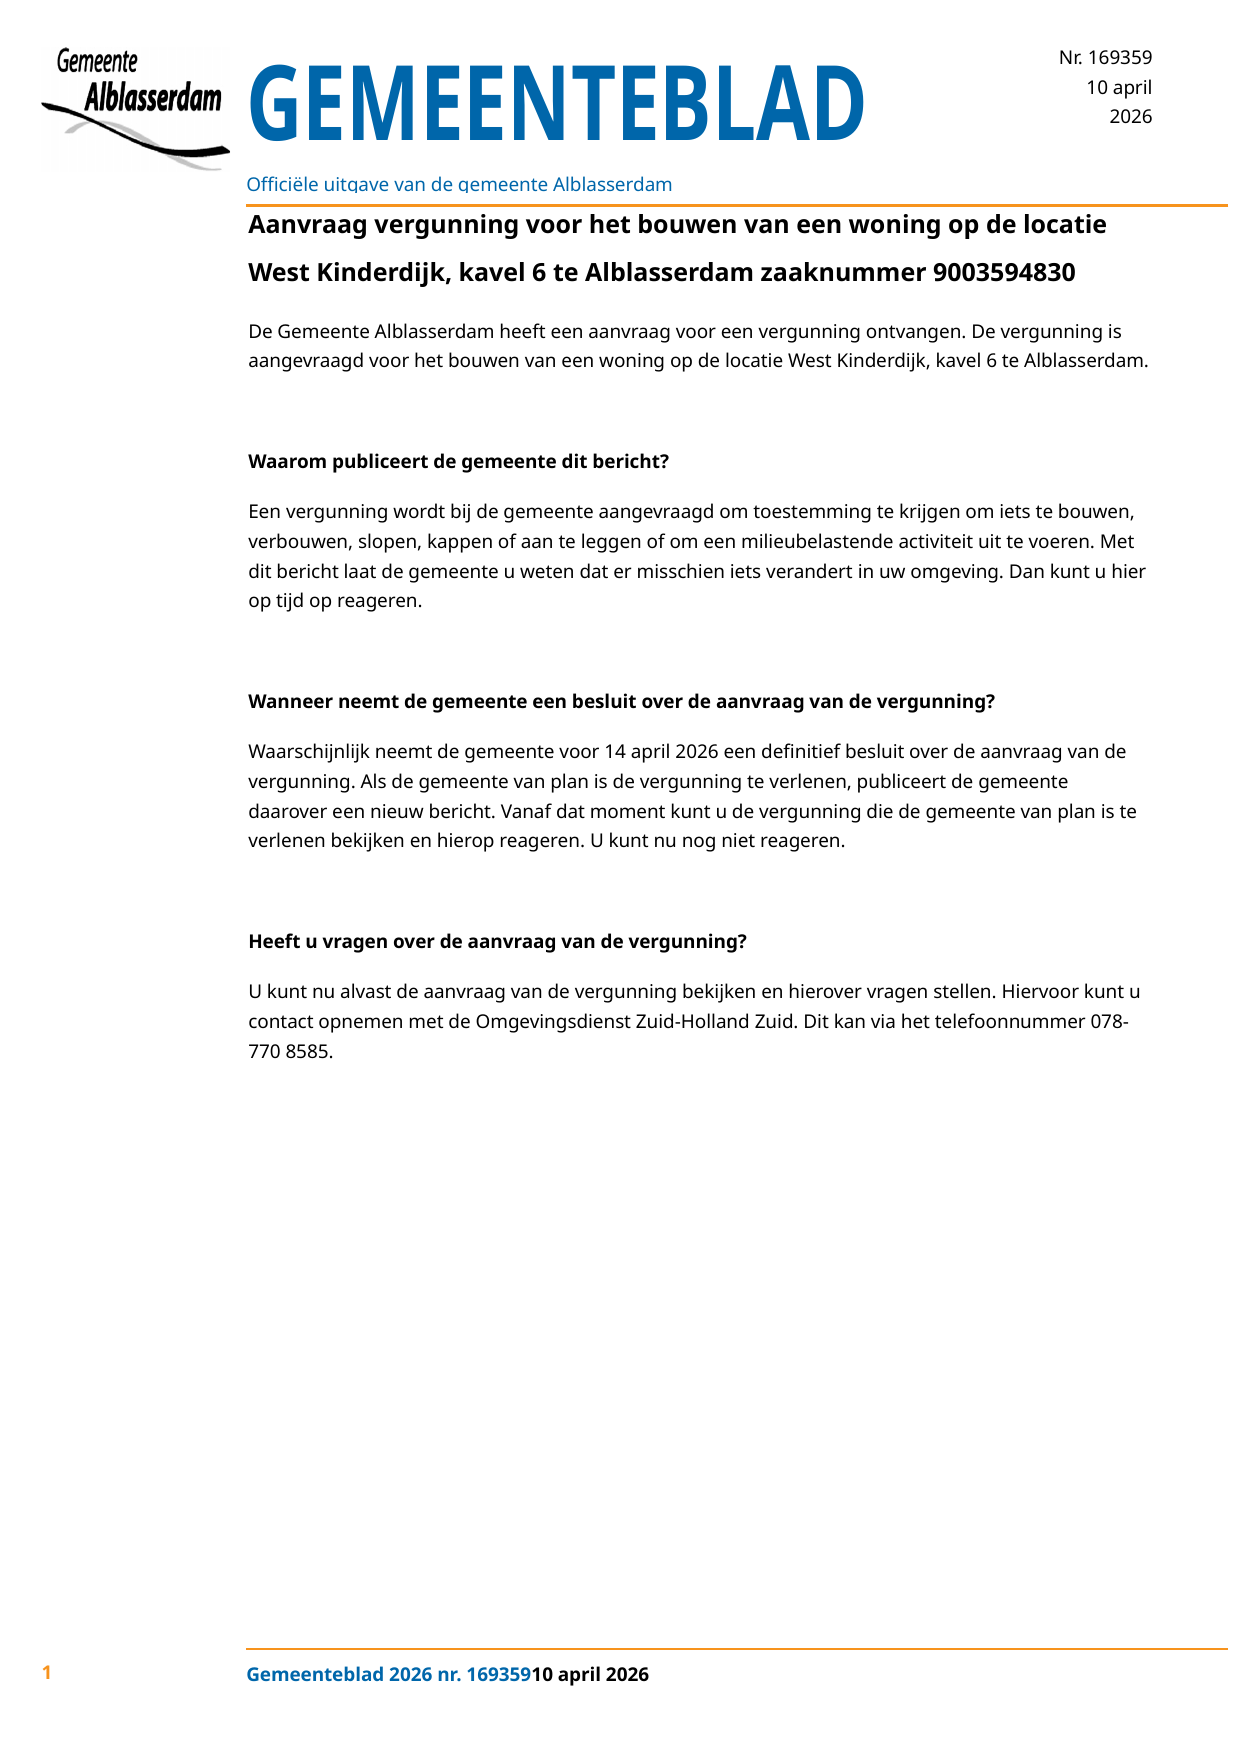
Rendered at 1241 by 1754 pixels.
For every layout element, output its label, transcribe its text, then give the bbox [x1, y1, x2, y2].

text U kunt nu alvast de aanvraag van de vergunning bekijken en hierover vragen stellen. Hiervoor kunt u contact opnemen met de Omgevingsdienst Zuid-Holland Zuid. Dit kan via het telefoonnummer 078-770 8585. [248, 979, 1152, 1064]
text Waarschijnlijk neemt de gemeente voor 14 april 2026 een definitief besluit over de aanvraag van de vergunning. Als de gemeente van plan is de vergunning te verlenen, publiceert de gemeente daarover een nieuw bericht. Vanaf dat moment kunt u de vergunning die de gemeente van plan is te verlenen bekijken en hierop reageren. U kunt nu nog niet reageren. [248, 739, 1152, 853]
text Heeft u vragen over de aanvraag van de vergunning? [248, 928, 1152, 954]
picture [41, 47, 231, 172]
text Waarom publiceert de gemeente dit bericht? [248, 448, 1152, 474]
text Wanneer neemt de gemeente een besluit over de aanvraag van de vergunning? [248, 688, 1152, 714]
text Aanvraag vergunning voor het bouwen van een woning op de locatie West Kinderdijk, kavel 6 te Alblasserdam zaaknummer 9003594830 [248, 207, 1152, 288]
text De Gemeente Alblasserdam heeft een aanvraag voor een vergunning ontvangen. De vergunning is aangevraagd voor het bouwen van een woning op de locatie West Kinderdijk, kavel 6 te Alblasserdam. [248, 318, 1152, 373]
text Een vergunning wordt bij de gemeente aangevraagd om toestemming te krijgen om iets te bouwen, verbouwen, slopen, kappen of aan te leggen of om een milieubelastende activiteit uit te voeren. Met dit bericht laat de gemeente u weten dat er misschien iets verandert in uw omgeving. Dan kunt u hier op tijd op reageren. [248, 499, 1152, 613]
